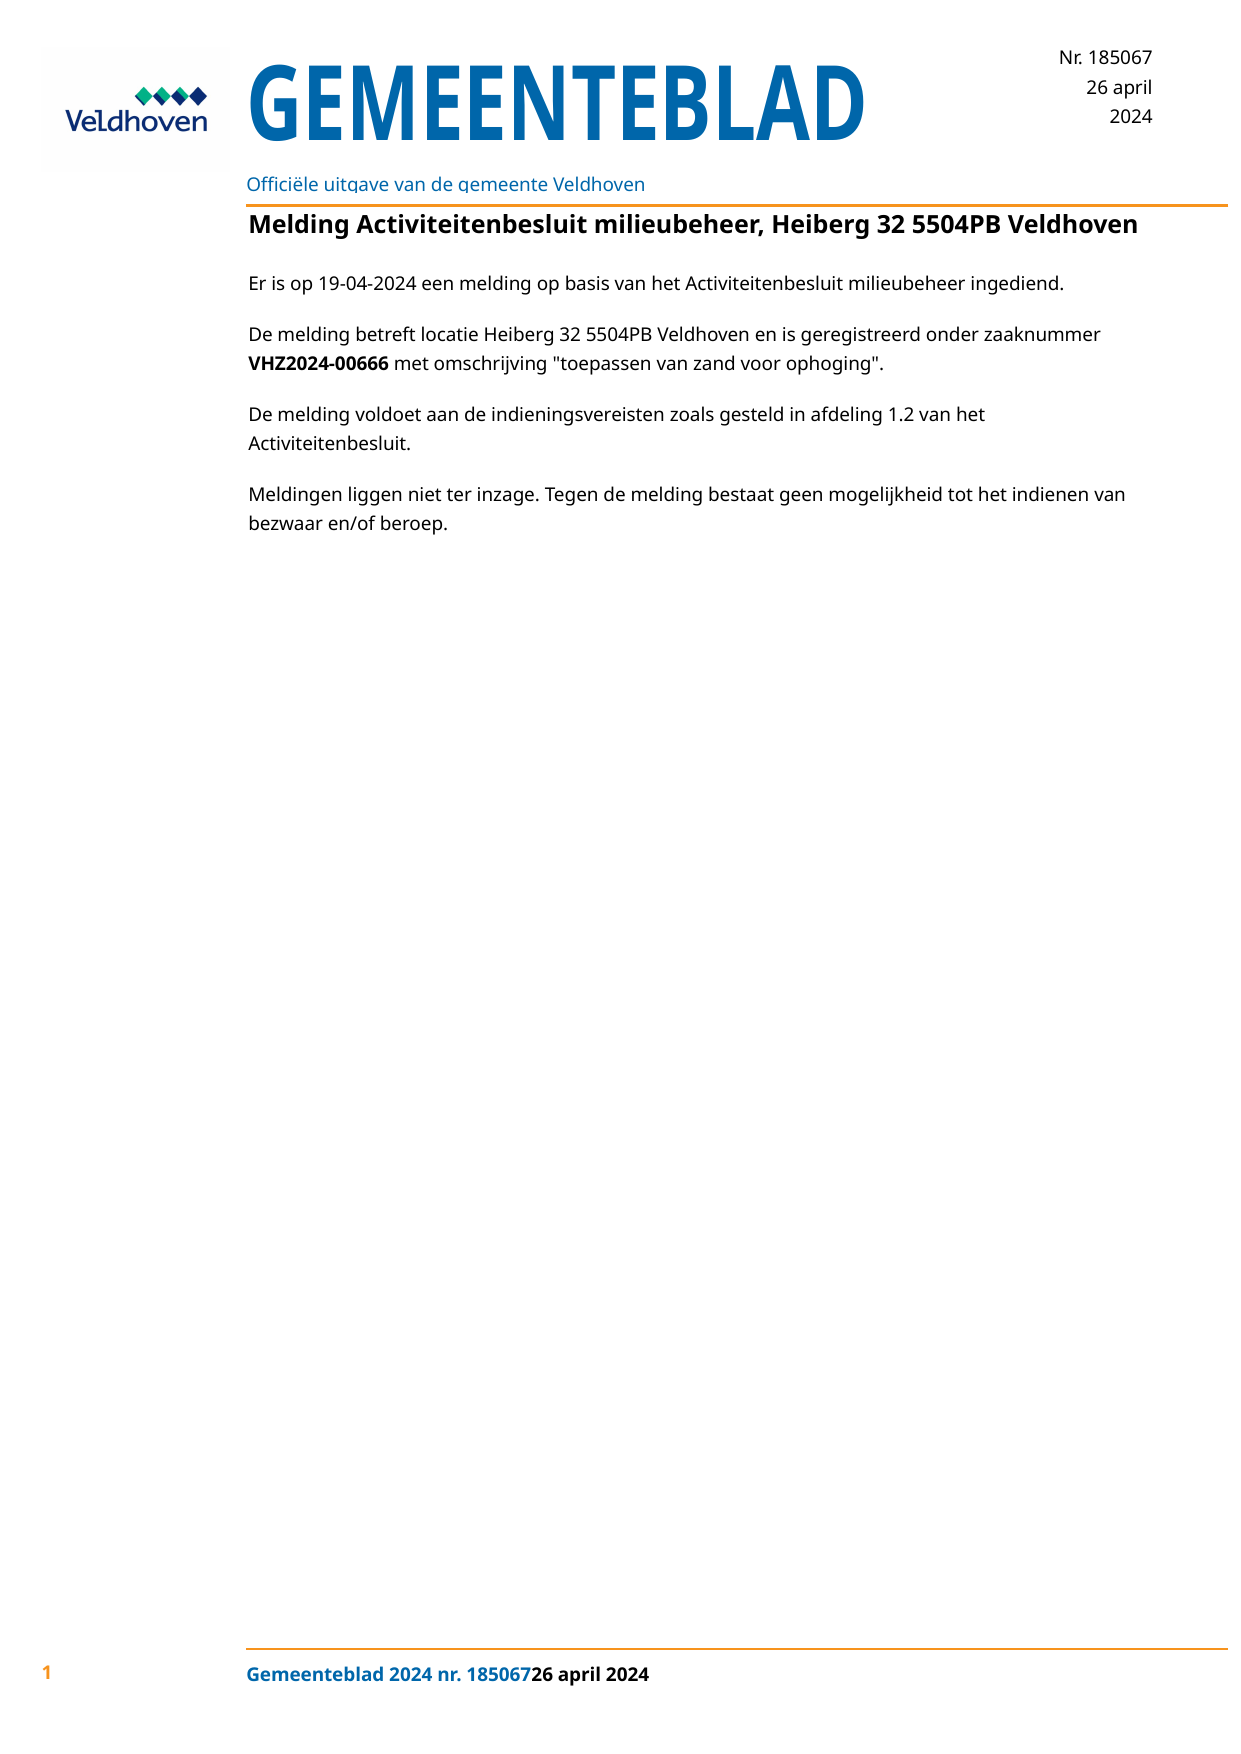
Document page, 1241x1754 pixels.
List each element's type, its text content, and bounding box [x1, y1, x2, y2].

text De melding voldoet aan de indieningsvereisten zoals gesteld in afdeling 1.2 van het Activiteitenbesluit. [248, 401, 1152, 456]
text De melding betreft locatie Heiberg 32 5504PB Veldhoven en is geregistreerd onder zaaknummer VHZ2024-00666 met omschrijving "toepassen van zand voor ophoging". [248, 321, 1152, 376]
text Melding Activiteitenbesluit milieubeheer, Heiberg 32 5504PB Veldhoven [248, 207, 1152, 241]
picture [41, 47, 231, 172]
text Er is op 19-04-2024 een melding op basis van het Activiteitenbesluit milieubeheer ingediend. [248, 270, 1152, 296]
text Meldingen liggen niet ter inzage. Tegen de melding bestaat geen mogelijkheid tot het indienen van bezwaar en/of beroep. [248, 481, 1152, 536]
